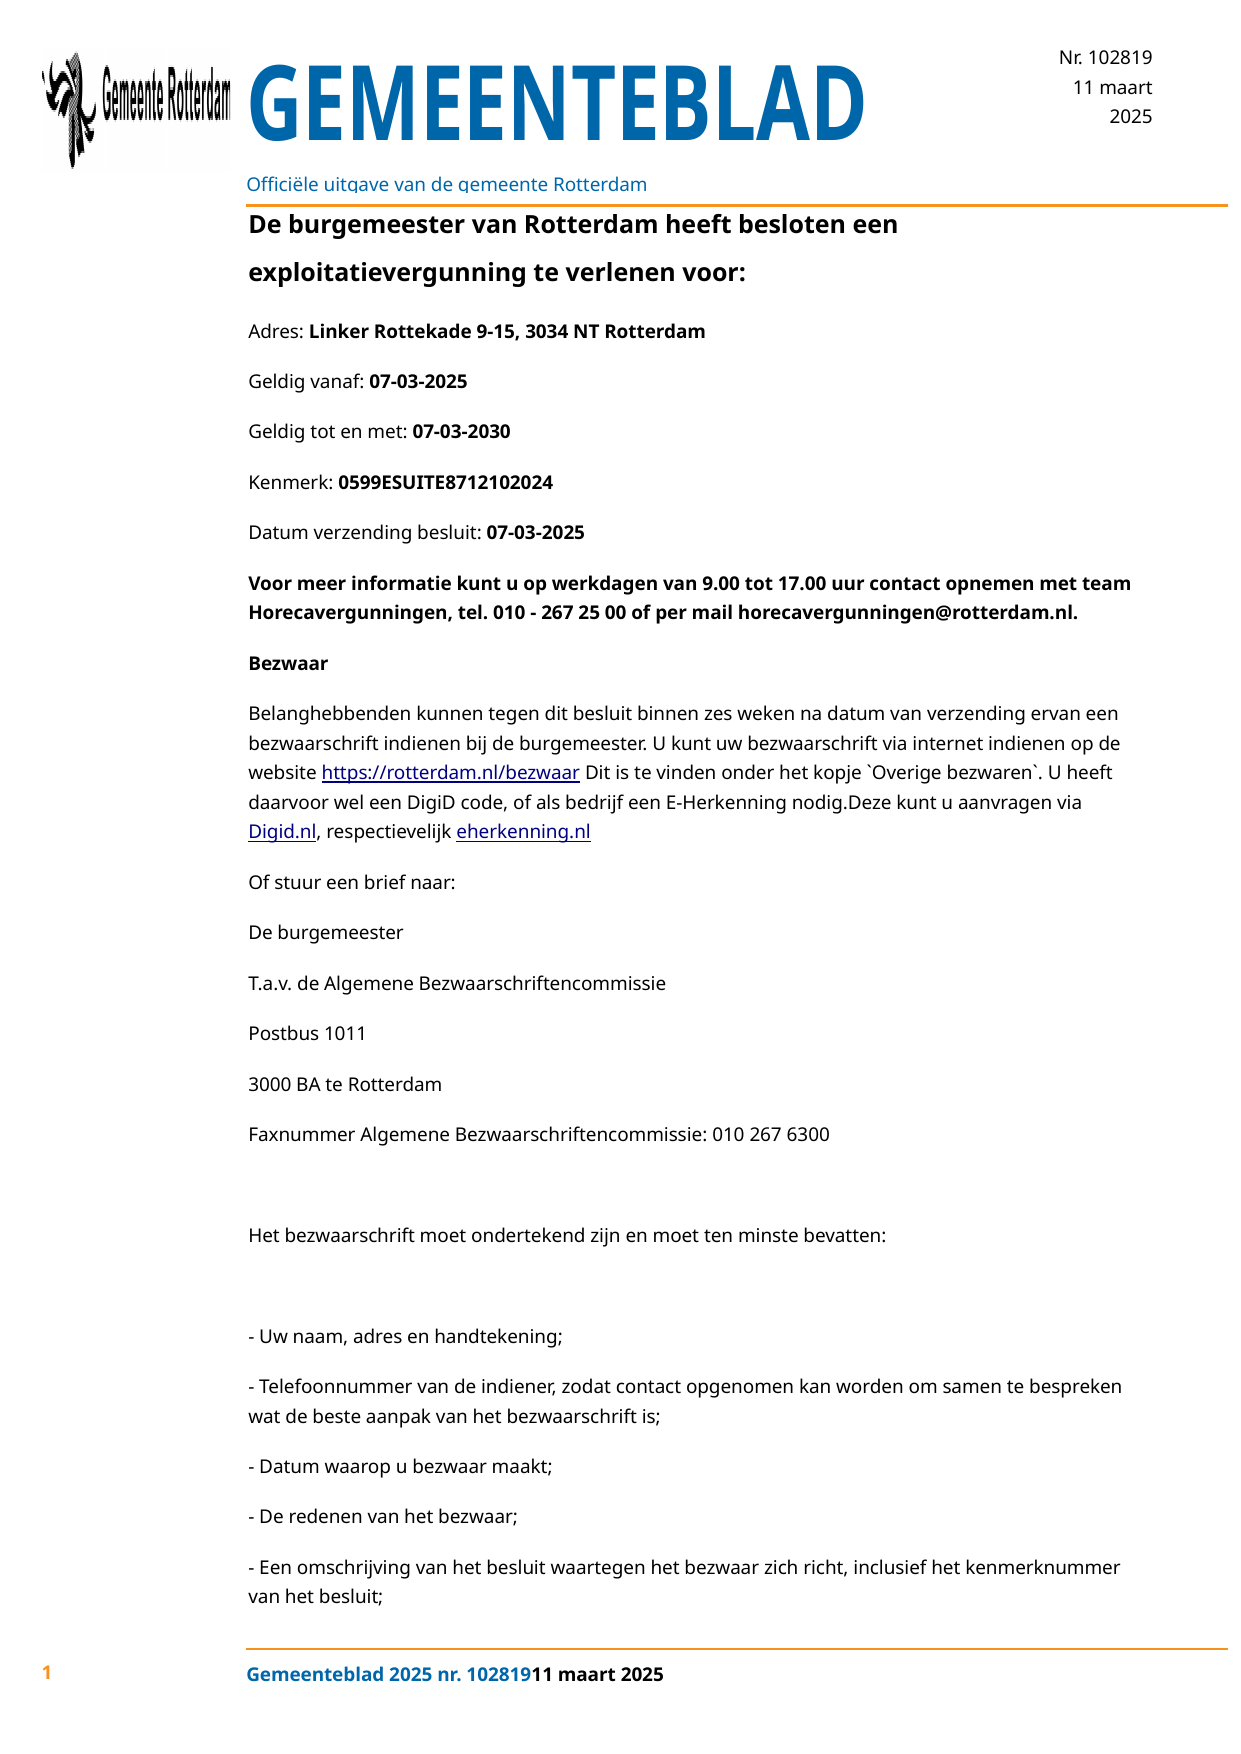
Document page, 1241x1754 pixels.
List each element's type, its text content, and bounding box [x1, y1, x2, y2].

text Voor meer informatie kunt u op werkdagen van 9.00 tot 17.00 uur contact opnemen met team Horecavergunningen, tel. 010 - 267 25 00 of per mail horecavergunningen@rotterdam.nl. [248, 570, 1152, 625]
picture [41, 47, 231, 172]
text - Uw naam, adres en handtekening; [248, 1323, 1152, 1349]
text Of stuur een brief naar: [248, 869, 1152, 895]
text T.a.v. de Algemene Bezwaarschriftencommissie [248, 970, 1152, 996]
text Adres: Linker Rottekade 9-15, 3034 NT Rotterdam [248, 318, 1152, 344]
text Belanghebbenden kunnen tegen dit besluit binnen zes weken na datum van verzending ervan een bezwaarschrift indienen bij de burgemeester. U kunt uw bezwaarschrift via internet indienen op de website https://rotterdam.nl/bezwaar Dit is te vinden onder het kopje `Overige bezwaren`. U heeft daarvoor wel een DigiD code, of als bedrijf een E-Herkenning nodig.Deze kunt u aanvragen via Digid.nl, respectievelijk eherkenning.nl [248, 700, 1152, 844]
text Postbus 1011 [248, 1020, 1152, 1046]
text - De redenen van het bezwaar; [248, 1504, 1152, 1529]
text De burgemeester [248, 919, 1152, 945]
text De burgemeester van Rotterdam heeft besloten een exploitatievergunning te verlenen voor: [248, 207, 1152, 288]
text Faxnummer Algemene Bezwaarschriftencommissie: 010 267 6300 [248, 1121, 1152, 1147]
text Bezwaar [248, 650, 1152, 676]
text - Telefoonnummer van de indiener, zodat contact opgenomen kan worden om samen te bespreken wat de beste aanpak van het bezwaarschrift is; [248, 1373, 1152, 1429]
text Kenmerk: 0599ESUITE8712102024 [248, 469, 1152, 495]
text 3000 BA te Rotterdam [248, 1071, 1152, 1097]
text - Datum waarop u bezwaar maakt; [248, 1453, 1152, 1479]
text Het bezwaarschrift moet ondertekend zijn en moet ten minste bevatten: [248, 1222, 1152, 1248]
text - Een omschrijving van het besluit waartegen het bezwaar zich richt, inclusief het kenmerknummer van het besluit; [248, 1554, 1152, 1609]
text Geldig vanaf: 07-03-2025 [248, 368, 1152, 394]
text Datum verzending besluit: 07-03-2025 [248, 519, 1152, 545]
text Geldig tot en met: 07-03-2030 [248, 419, 1152, 444]
